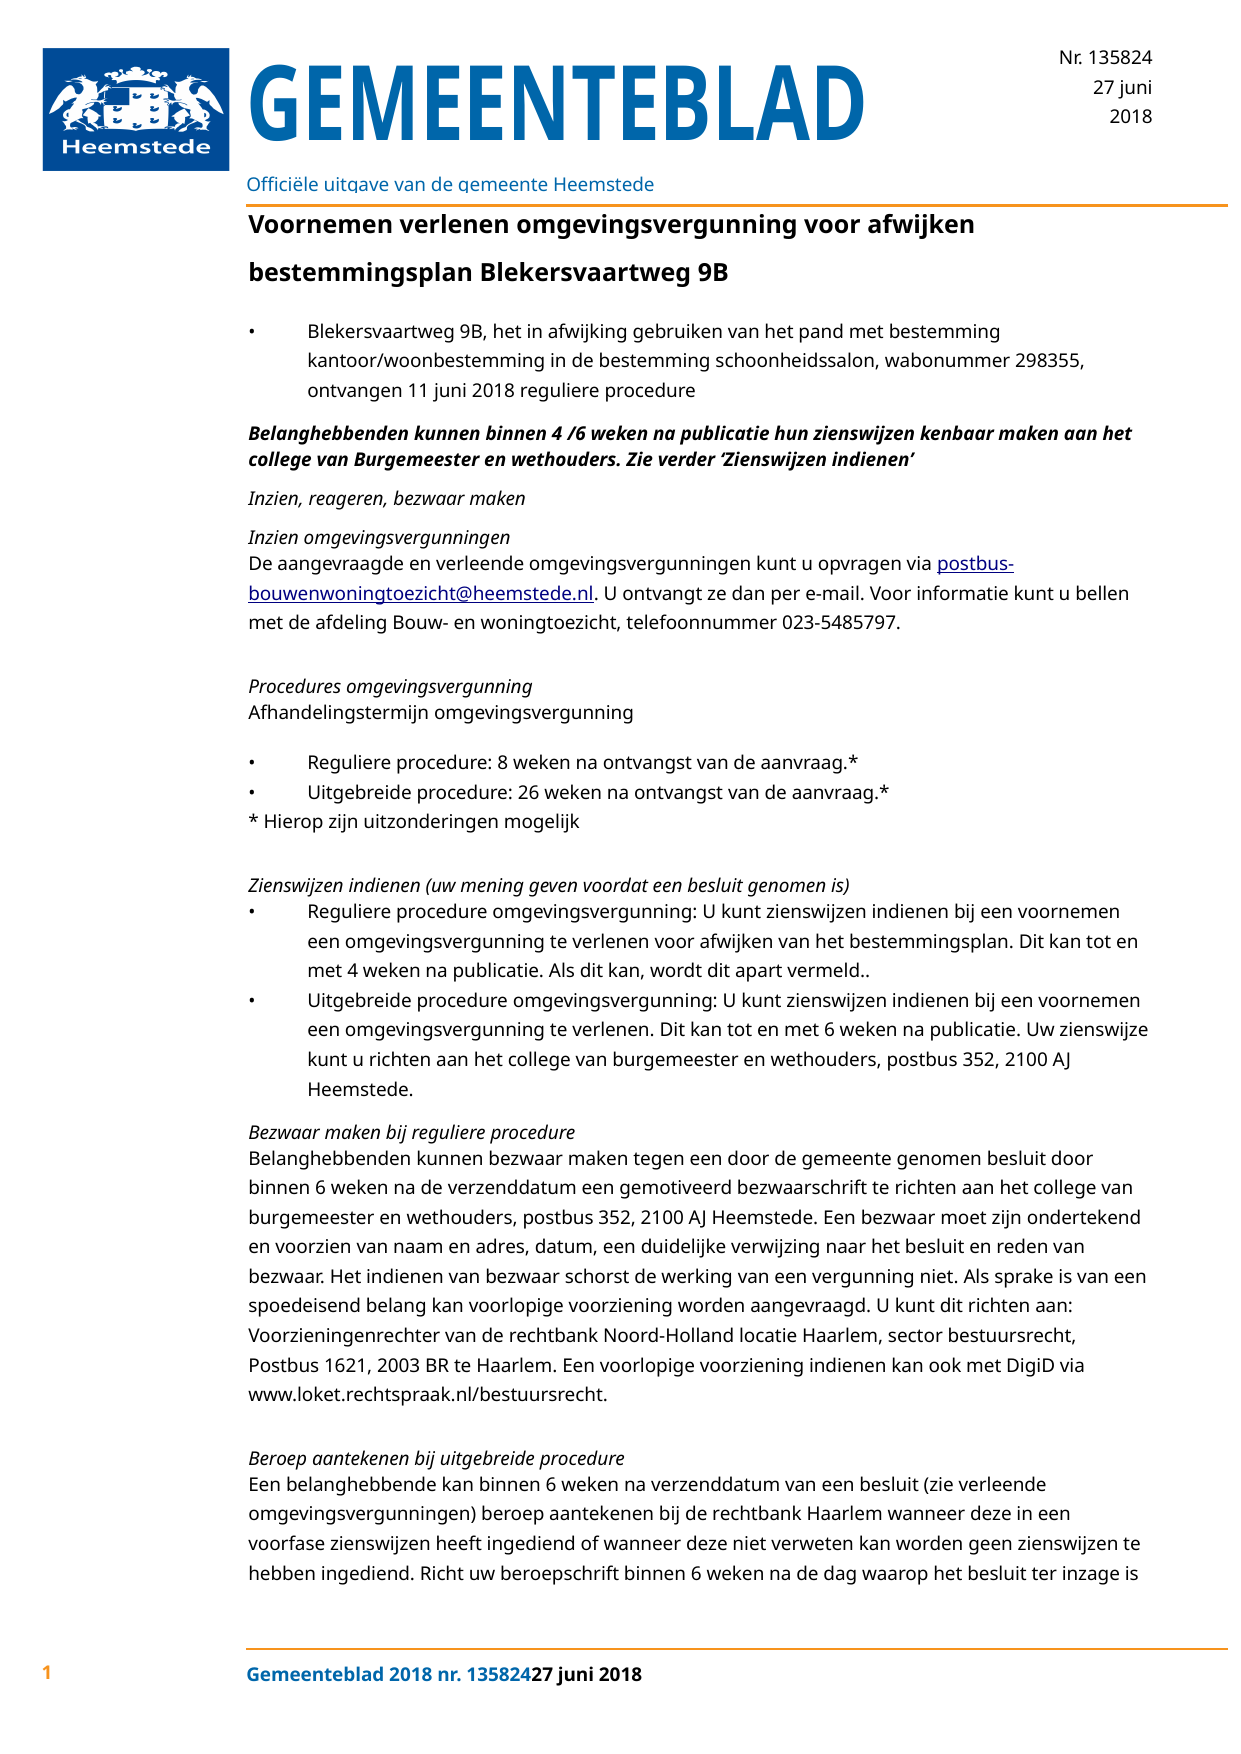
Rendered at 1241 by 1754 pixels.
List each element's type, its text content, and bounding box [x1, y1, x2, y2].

text Belanghebbenden kunnen bezwaar maken tegen een door de gemeente genomen besluit door binnen 6 weken na de verzenddatum een gemotiveerd bezwaarschrift te richten aan het college van burgemeester en wethouders, postbus 352, 2100 AJ Heemstede. Een bezwaar moet zijn ondertekend en voorzien van naam en adres, datum, een duidelijke verwijzing naar het besluit en reden van bezwaar. Het indienen van bezwaar schorst de werking van een vergunning niet. Als sprake is van een spoedeisend belang kan voorlopige voorziening worden aangevraagd. U kunt dit richten aan: Voorzieningenrechter van de rechtbank Noord-Holland locatie Haarlem, sector bestuursrecht, Postbus 1621, 2003 BR te Haarlem. Een voorlopige voorziening indienen kan ook met DigiD via www.loket.rechtspraak.nl/bestuursrecht. [248, 1145, 1152, 1407]
text Inzien omgevingsvergunningen [248, 524, 1152, 550]
text Inzien, reageren, bezwaar maken [248, 485, 1152, 511]
text Procedures omgevingsvergunning [248, 673, 1152, 699]
text Voornemen verlenen omgevingsvergunning voor afwijken bestemmingsplan Blekersvaartweg 9B [248, 207, 1152, 288]
text Afhandelingstermijn omgevingsvergunning [248, 699, 1152, 725]
list Blekersvaartweg 9B, het in afwijking gebruiken van het pand met bestemming kantoor/woonbestemming in de bestemming schoonheidssalon, wabonummer 298355, ontvangen 11 juni 2018 reguliere procedure [248, 318, 1152, 403]
list Reguliere procedure omgevingsvergunning: U kunt zienswijzen indienen bij een voornemen een omgevingsvergunning te verlenen voor afwijken van het bestemmingsplan. Dit kan tot en met 4 weken na publicatie. Als dit kan, wordt dit apart vermeld.. [248, 898, 1152, 983]
list Uitgebreide procedure omgevingsvergunning: U kunt zienswijzen indienen bij een voornemen een omgevingsvergunning te verlenen. Dit kan tot en met 6 weken na publicatie. Uw zienswijze kunt u richten aan het college van burgemeester en wethouders, postbus 352, 2100 AJ Heemstede. [248, 987, 1152, 1102]
picture [41, 47, 231, 172]
text Een belanghebbende kan binnen 6 weken na verzenddatum van een besluit (zie verleende omgevingsvergunningen) beroep aantekenen bij de rechtbank Haarlem wanneer deze in een voorfase zienswijzen heeft ingediend of wanneer deze niet verweten kan worden geen zienswijzen te hebben ingediend. Richt uw beroepschrift binnen 6 weken na de dag waarop het besluit ter inzage is [248, 1471, 1152, 1586]
text * Hierop zijn uitzonderingen mogelijk [248, 809, 1152, 834]
text Zienswijzen indienen (uw mening geven voordat een besluit genomen is) [248, 873, 1152, 898]
text De aangevraagde en verleende omgevingsvergunningen kunt u opvragen via postbus-bouwenwoningtoezicht@heemstede.nl. U ontvangt ze dan per e-mail. Voor informatie kunt u bellen met de afdeling Bouw- en woningtoezicht, telefoonnummer 023-5485797. [248, 550, 1152, 635]
text Bezwaar maken bij reguliere procedure [248, 1119, 1152, 1145]
text Beroep aantekenen bij uitgebreide procedure [248, 1445, 1152, 1471]
text Belanghebbenden kunnen binnen 4 /6 weken na publicatie hun zienswijzen kenbaar maken aan het college van Burgemeester en wethouders. Zie verder ‘Zienswijzen indienen’ [248, 420, 1152, 472]
list Uitgebreide procedure: 26 weken na ontvangst van de aanvraag.* [248, 779, 1152, 805]
list Reguliere procedure: 8 weken na ontvangst van de aanvraag.* [248, 749, 1152, 775]
